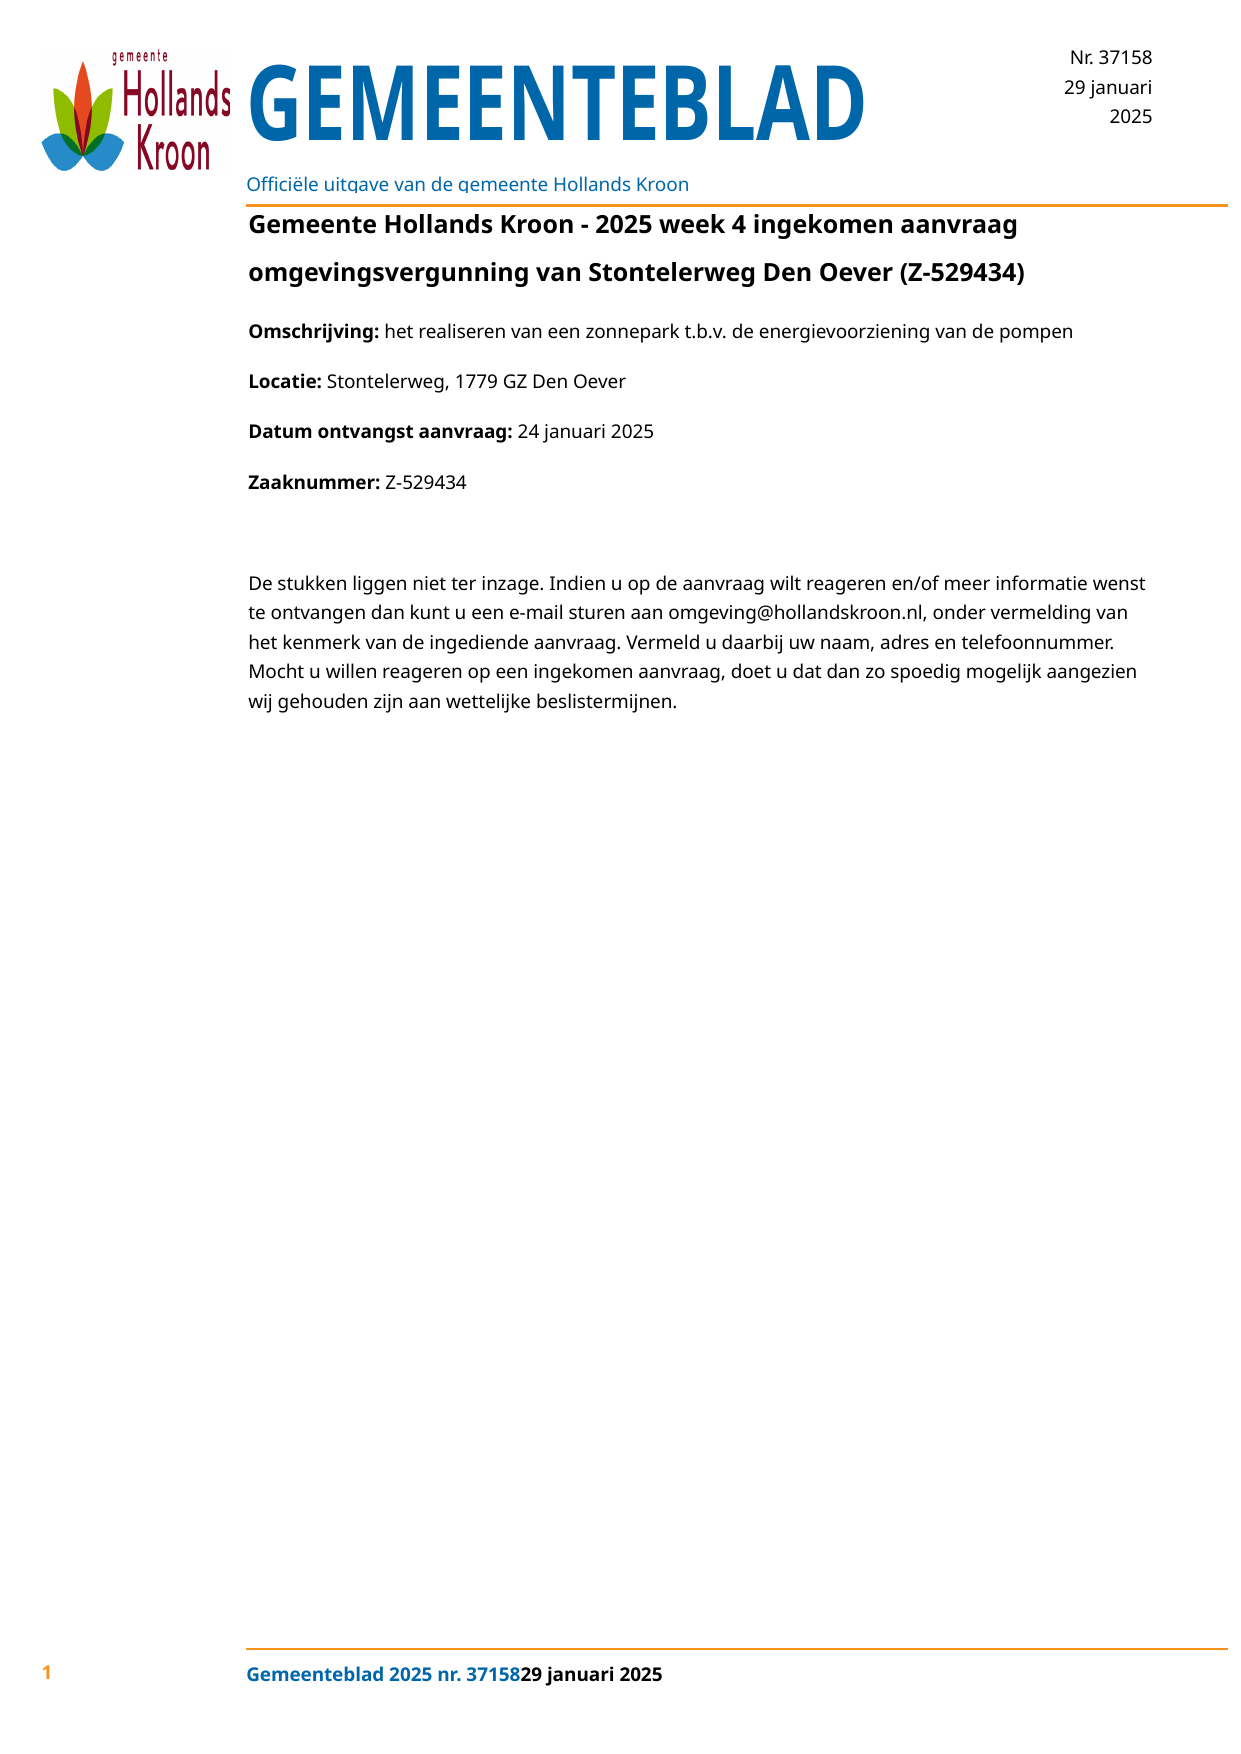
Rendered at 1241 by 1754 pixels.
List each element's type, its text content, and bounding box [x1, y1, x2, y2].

text Omschrijving: het realiseren van een zonnepark t.b.v. de energievoorziening van de pompen [248, 318, 1152, 344]
picture [41, 47, 231, 172]
text De stukken liggen niet ter inzage. Indien u op de aanvraag wilt reageren en/of meer informatie wenst te ontvangen dan kunt u een e-mail sturen aan omgeving@hollandskroon.nl, onder vermelding van het kenmerk van de ingediende aanvraag. Vermeld u daarbij uw naam, adres en telefoonnummer. Mocht u willen reageren op een ingekomen aanvraag, doet u dat dan zo spoedig mogelijk aangezien wij gehouden zijn aan wettelijke beslistermijnen. [248, 570, 1152, 714]
text Zaaknummer: Z-529434 [248, 469, 1152, 495]
text Datum ontvangst aanvraag: 24 januari 2025 [248, 419, 1152, 444]
text Gemeente Hollands Kroon - 2025 week 4 ingekomen aanvraag omgevingsvergunning van Stontelerweg Den Oever (Z-529434) [248, 207, 1152, 288]
text Locatie: Stontelerweg, 1779 GZ Den Oever [248, 368, 1152, 394]
